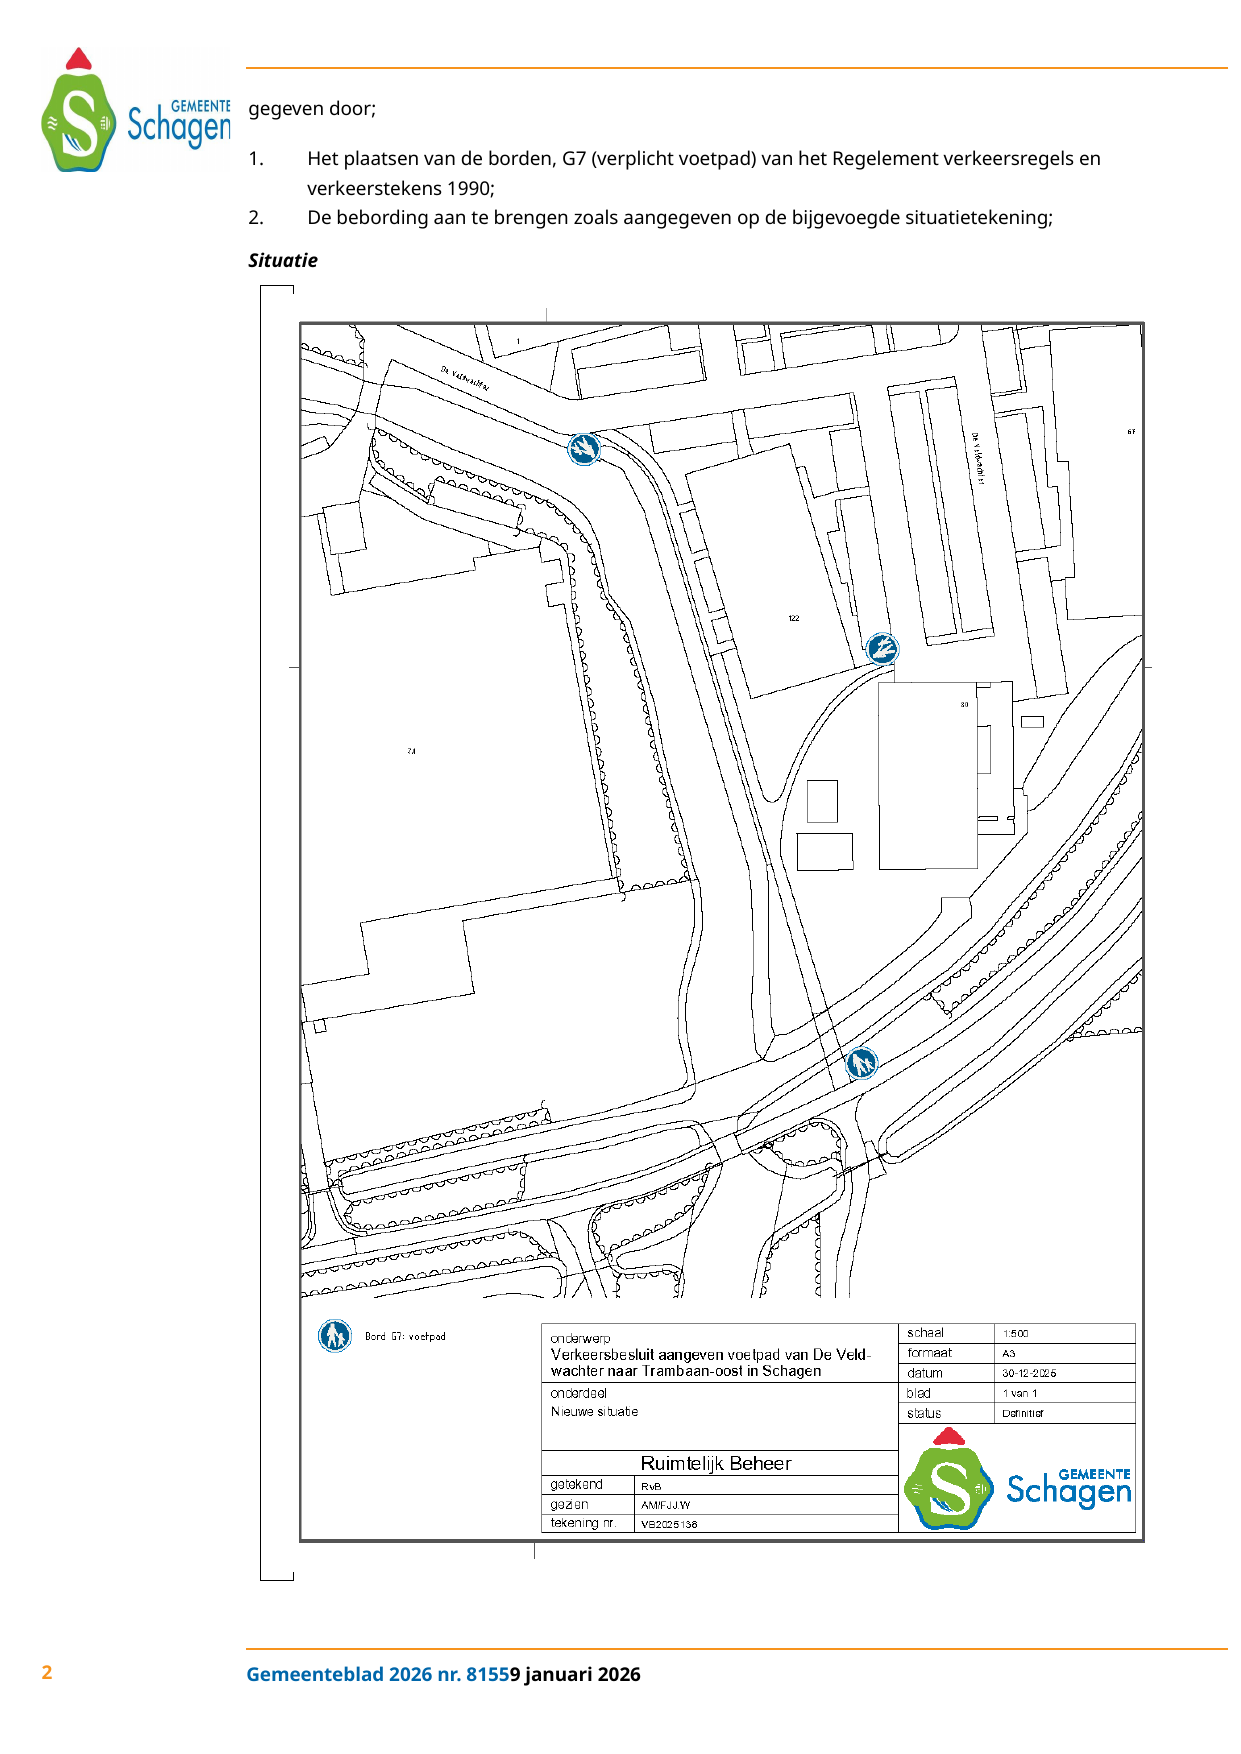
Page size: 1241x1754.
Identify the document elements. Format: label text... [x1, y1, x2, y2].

text gegeven door; [248, 95, 1152, 121]
list Het plaatsen van de borden, G7 (verplicht voetpad) van het Regelement verkeersregels en verkeerstekens 1990; [248, 145, 1152, 201]
picture [268, 294, 1173, 1572]
picture [41, 47, 231, 172]
text Situatie [248, 247, 1152, 273]
list De bebording aan te brengen zoals aangegeven op de bijgevoegde situatietekening; [248, 204, 1152, 230]
